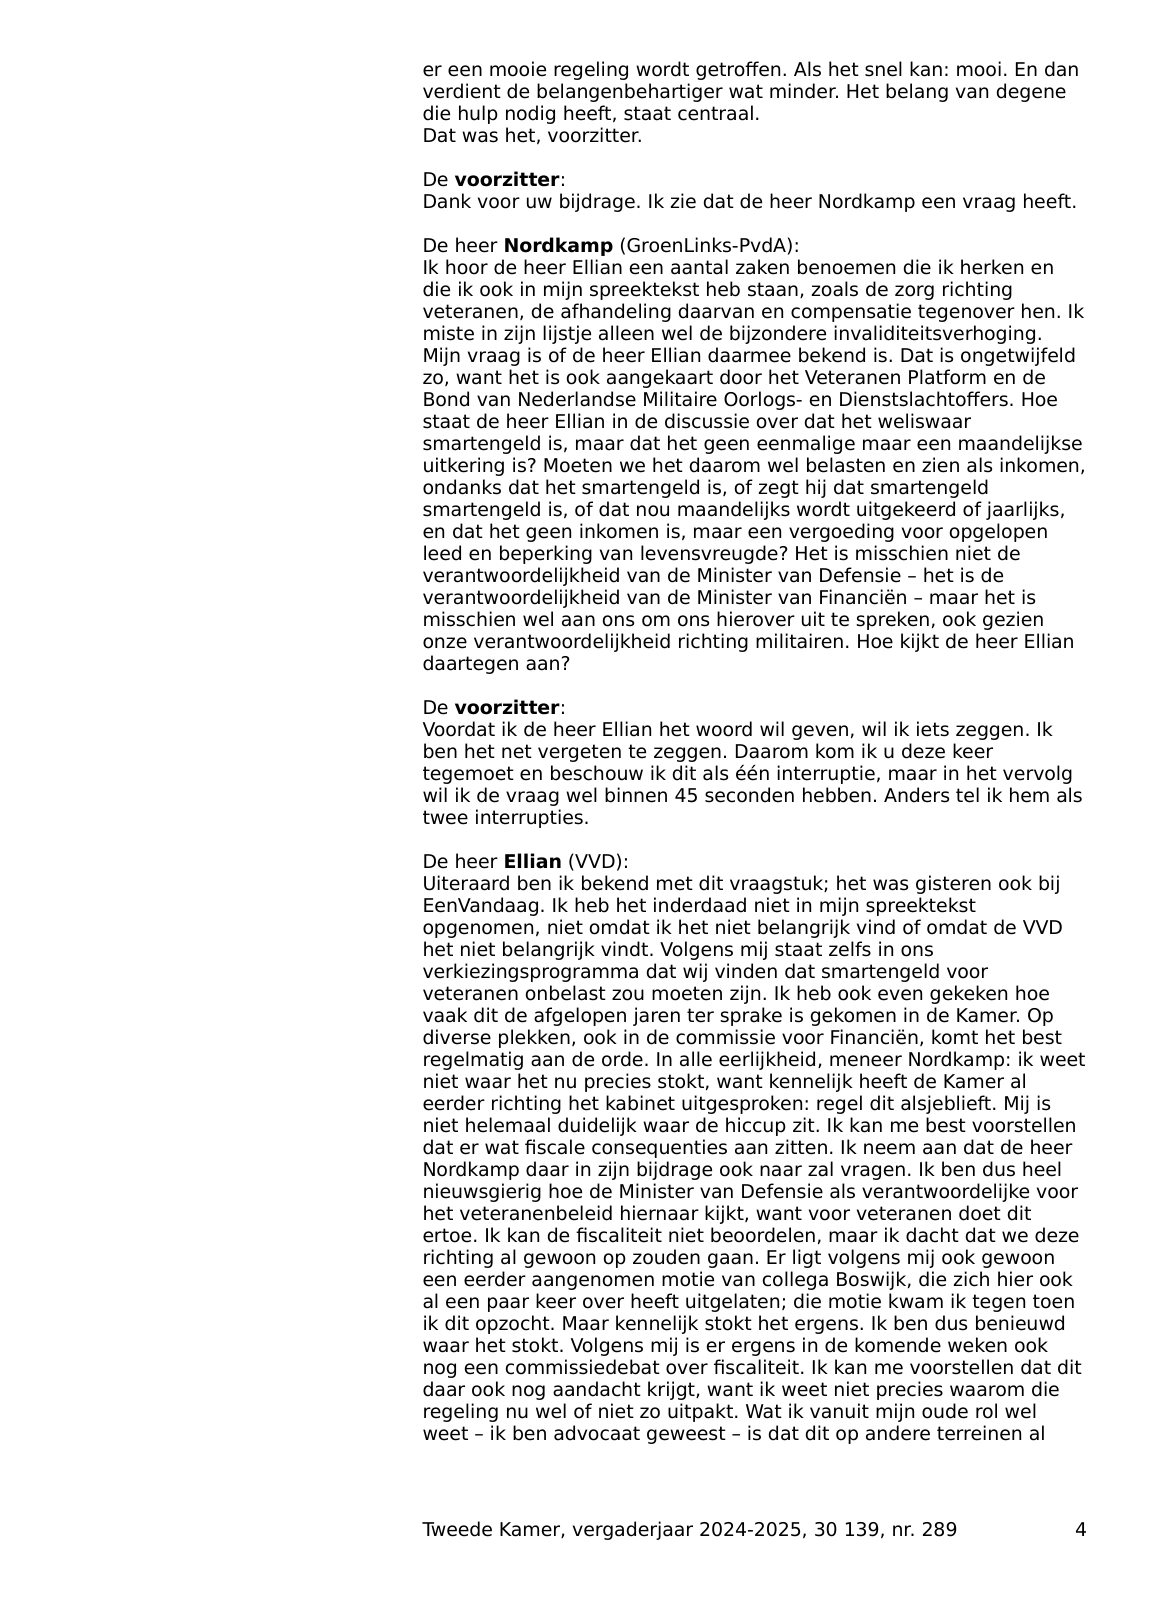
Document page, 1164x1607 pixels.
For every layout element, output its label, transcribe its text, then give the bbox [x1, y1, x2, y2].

text De voorzitter: [422, 697, 1087, 719]
text Dat was het, voorzitter. [422, 125, 1087, 147]
text Ik hoor de heer Ellian een aantal zaken benoemen die ik herken en die ik ook in mijn spreektekst heb staan, zoals de zorg richting veteranen, de afhandeling daarvan en compensatie tegenover hen. Ik miste in zijn lijstje alleen wel de bijzondere invaliditeitsverhoging. Mijn vraag is of de heer Ellian daarmee bekend is. Dat is ongetwijfeld zo, want het is ook aangekaart door het Veteranen Platform en de Bond van Nederlandse Militaire Oorlogs- en Dienstslachtoffers. Hoe staat de heer Ellian in de discussie over dat het weliswaar smartengeld is, maar dat het geen eenmalige maar een maandelijkse uitkering is? Moeten we het daarom wel belasten en zien als inkomen, ondanks dat het smartengeld is, of zegt hij dat smartengeld smartengeld is, of dat nou maandelijks wordt uitgekeerd of jaarlijks, en dat het geen inkomen is, maar een vergoeding voor opgelopen leed en beperking van levensvreugde? Het is misschien niet de verantwoordelijkheid van de Minister van Defensie – het is de verantwoordelijkheid van de Minister van Financiën – maar het is misschien wel aan ons om ons hierover uit te spreken, ook gezien onze verantwoordelijkheid richting militairen. Hoe kijkt de heer Ellian daartegen aan? [422, 257, 1087, 675]
text Voordat ik de heer Ellian het woord wil geven, wil ik iets zeggen. Ik ben het net vergeten te zeggen. Daarom kom ik u deze keer tegemoet en beschouw ik dit als één interruptie, maar in het vervolg wil ik de vraag wel binnen 45 seconden hebben. Anders tel ik hem als twee interrupties. [422, 719, 1087, 829]
text er een mooie regeling wordt getroffen. Als het snel kan: mooi. En dan verdient de belangenbehartiger wat minder. Het belang van degene die hulp nodig heeft, staat centraal. [422, 59, 1087, 125]
text Uiteraard ben ik bekend met dit vraagstuk; het was gisteren ook bij EenVandaag. Ik heb het inderdaad niet in mijn spreektekst opgenomen, niet omdat ik het niet belangrijk vind of omdat de VVD het niet belangrijk vindt. Volgens mij staat zelfs in ons verkiezingsprogramma dat wij vinden dat smartengeld voor veteranen onbelast zou moeten zijn. Ik heb ook even gekeken hoe vaak dit de afgelopen jaren ter sprake is gekomen in de Kamer. Op diverse plekken, ook in de commissie voor Financiën, komt het best regelmatig aan de orde. In alle eerlijkheid, meneer Nordkamp: ik weet niet waar het nu precies stokt, want kennelijk heeft de Kamer al eerder richting het kabinet uitgesproken: regel dit alsjeblieft. Mij is niet helemaal duidelijk waar de hiccup zit. Ik kan me best voorstellen dat er wat fiscale consequenties aan zitten. Ik neem aan dat de heer Nordkamp daar in zijn bijdrage ook naar zal vragen. Ik ben dus heel nieuwsgierig hoe de Minister van Defensie als verantwoordelijke voor het veteranenbeleid hiernaar kijkt, want voor veteranen doet dit ertoe. Ik kan de fiscaliteit niet beoordelen, maar ik dacht dat we deze richting al gewoon op zouden gaan. Er ligt volgens mij ook gewoon een eerder aangenomen motie van collega Boswijk, die zich hier ook al een paar keer over heeft uitgelaten; die motie kwam ik tegen toen ik dit opzocht. Maar kennelijk stokt het ergens. Ik ben dus benieuwd waar het stokt. Volgens mij is er ergens in de komende weken ook nog een commissiedebat over fiscaliteit. Ik kan me voorstellen dat dit daar ook nog aandacht krijgt, want ik weet niet precies waarom die regeling nu wel of niet zo uitpakt. Wat ik vanuit mijn oude rol wel weet – ik ben advocaat geweest – is dat dit op andere terreinen al [422, 873, 1087, 1444]
text Dank voor uw bijdrage. Ik zie dat de heer Nordkamp een vraag heeft. [422, 191, 1087, 213]
text De heer Nordkamp (GroenLinks-PvdA): [422, 235, 1087, 257]
text De heer Ellian (VVD): [422, 851, 1087, 873]
text De voorzitter: [422, 169, 1087, 191]
